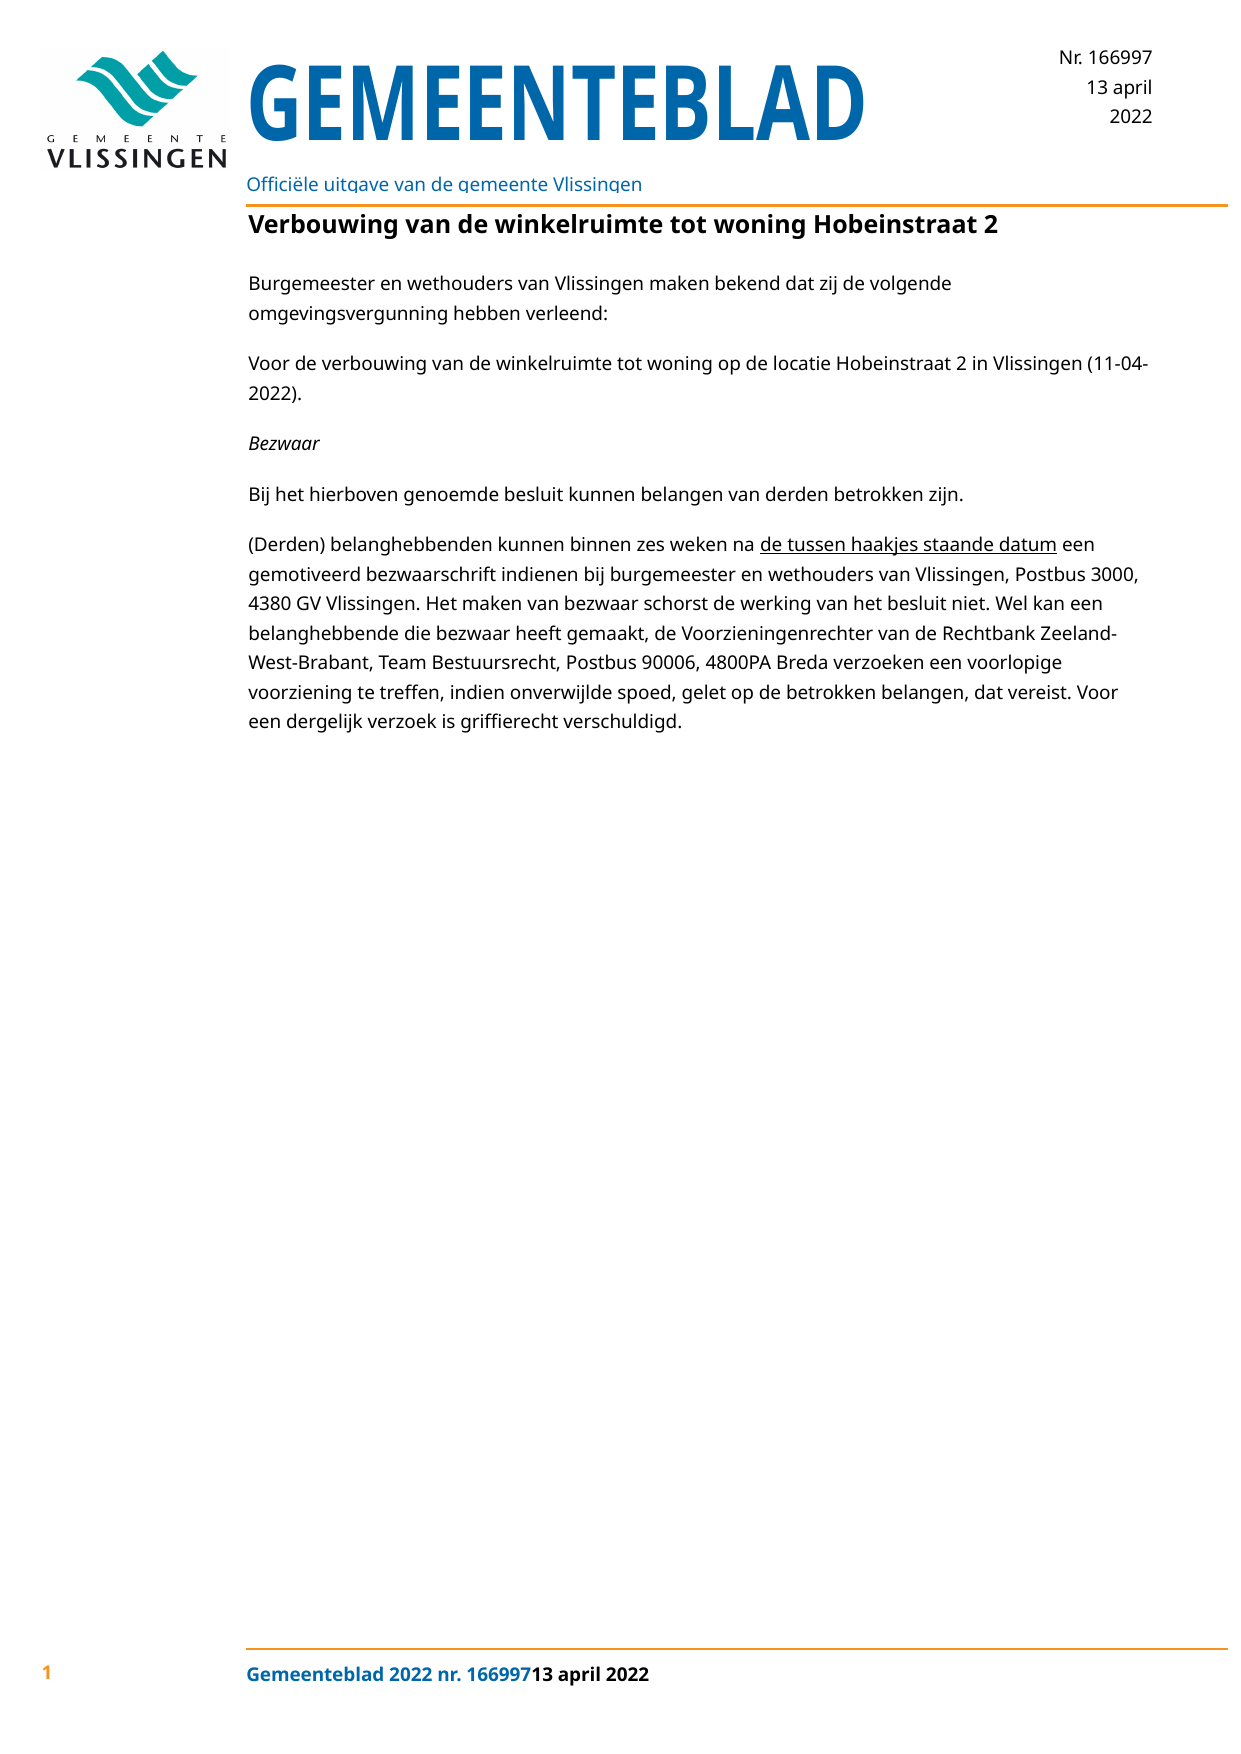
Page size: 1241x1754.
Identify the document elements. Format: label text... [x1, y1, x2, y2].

text Verbouwing van de winkelruimte tot woning Hobeinstraat 2 [248, 207, 1152, 241]
picture [41, 47, 231, 172]
text Bezwaar [248, 430, 1152, 456]
text Voor de verbouwing van de winkelruimte tot woning op de locatie Hobeinstraat 2 in Vlissingen (11-04-2022). [248, 350, 1152, 406]
text Burgemeester en wethouders van Vlissingen maken bekend dat zij de volgende omgevingsvergunning hebben verleend: [248, 270, 1152, 326]
text (Derden) belanghebbenden kunnen binnen zes weken na de tussen haakjes staande datum een gemotiveerd bezwaarschrift indienen bij burgemeester en wethouders van Vlissingen, Postbus 3000, 4380 GV Vlissingen. Het maken van bezwaar schorst de werking van het besluit niet. Wel kan een belanghebbende die bezwaar heeft gemaakt, de Voorzieningenrechter van de Rechtbank Zeeland-West-Brabant, Team Bestuursrecht, Postbus 90006, 4800PA Breda verzoeken een voorlopige voorziening te treffen, indien onverwijlde spoed, gelet op de betrokken belangen, dat vereist. Voor een dergelijk verzoek is griffierecht verschuldigd. [248, 531, 1152, 734]
text Bij het hierboven genoemde besluit kunnen belangen van derden betrokken zijn. [248, 481, 1152, 506]
